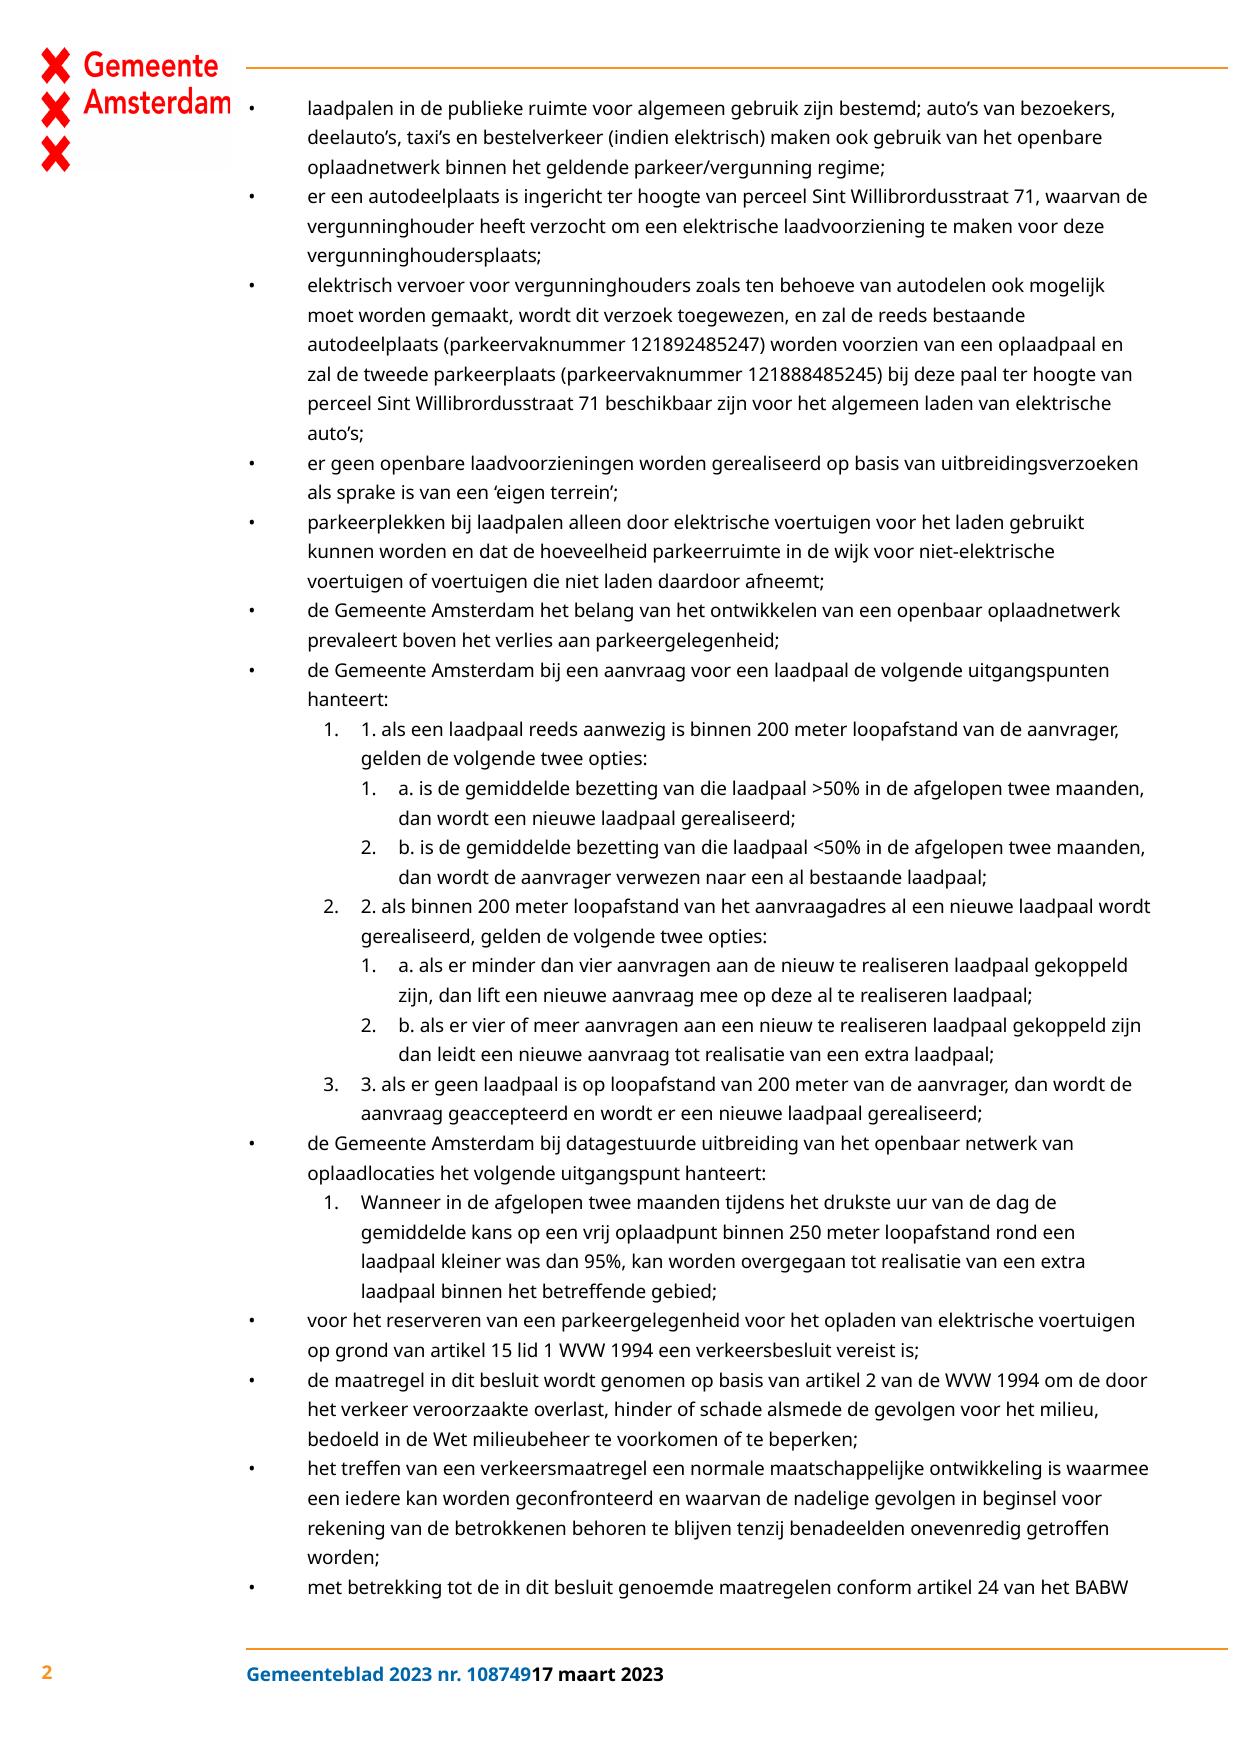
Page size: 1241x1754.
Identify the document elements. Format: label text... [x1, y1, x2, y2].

picture [41, 47, 231, 172]
list 1. als een laadpaal reeds aanwezig is binnen 200 meter loopafstand van de aanvrager, gelden de volgende twee opties: [323, 716, 1152, 771]
list Wanneer in de afgelopen twee maanden tijdens het drukste uur van de dag de gemiddelde kans op een vrij oplaadpunt binnen 250 meter loopafstand rond een laadpaal kleiner was dan 95%, kan worden overgegaan tot realisatie van een extra laadpaal binnen het betreffende gebied; [323, 1189, 1152, 1304]
list b. als er vier of meer aanvragen aan een nieuw te realiseren laadpaal gekoppeld zijn dan leidt een nieuwe aanvraag tot realisatie van een extra laadpaal; [361, 1012, 1152, 1067]
list parkeerplekken bij laadpalen alleen door elektrische voertuigen voor het laden gebruikt kunnen worden en dat de hoeveelheid parkeerruimte in de wijk voor niet-elektrische voertuigen of voertuigen die niet laden daardoor afneemt; [248, 509, 1152, 594]
list 2. als binnen 200 meter loopafstand van het aanvraagadres al een nieuwe laadpaal wordt gerealiseerd, gelden de volgende twee opties: [323, 893, 1152, 949]
list de maatregel in dit besluit wordt genomen op basis van artikel 2 van de WVW 1994 om de door het verkeer veroorzaakte overlast, hinder of schade alsmede de gevolgen voor het milieu, bedoeld in de Wet milieubeheer te voorkomen of te beperken; [248, 1367, 1152, 1452]
list de Gemeente Amsterdam bij datagestuurde uitbreiding van het openbaar netwerk van oplaadlocaties het volgende uitgangspunt hanteert: [248, 1130, 1152, 1186]
list a. als er minder dan vier aanvragen aan de nieuw te realiseren laadpaal gekoppeld zijn, dan lift een nieuwe aanvraag mee op deze al te realiseren laadpaal; [361, 953, 1152, 1008]
list de Gemeente Amsterdam bij een aanvraag voor een laadpaal de volgende uitgangspunten hanteert: [248, 657, 1152, 712]
list laadpalen in de publieke ruimte voor algemeen gebruik zijn bestemd; auto’s van bezoekers, deelauto’s, taxi’s en bestelverkeer (indien elektrisch) maken ook gebruik van het openbare oplaadnetwerk binnen het geldende parkeer/vergunning regime; [248, 95, 1152, 180]
list het treffen van een verkeersmaatregel een normale maatschappelijke ontwikkeling is waarmee een iedere kan worden geconfronteerd en waarvan de nadelige gevolgen in beginsel voor rekening van de betrokkenen behoren te blijven tenzij benadeelden onevenredig getroffen worden; [248, 1456, 1152, 1570]
list elektrisch vervoer voor vergunninghouders zoals ten behoeve van autodelen ook mogelijk moet worden gemaakt, wordt dit verzoek toegewezen, en zal de reeds bestaande autodeelplaats (parkeervaknummer 121892485247) worden voorzien van een oplaadpaal en zal de tweede parkeerplaats (parkeervaknummer 121888485245) bij deze paal ter hoogte van perceel Sint Willibrordusstraat 71 beschikbaar zijn voor het algemeen laden van elektrische auto’s; [248, 272, 1152, 446]
list met betrekking tot de in dit besluit genoemde maatregelen conform artikel 24 van het BABW [248, 1574, 1152, 1600]
list a. is de gemiddelde bezetting van die laadpaal >50% in de afgelopen twee maanden, dan wordt een nieuwe laadpaal gerealiseerd; [361, 775, 1152, 831]
list b. is de gemiddelde bezetting van die laadpaal <50% in de afgelopen twee maanden, dan wordt de aanvrager verwezen naar een al bestaande laadpaal; [361, 834, 1152, 890]
list 3. als er geen laadpaal is op loopafstand van 200 meter van de aanvrager, dan wordt de aanvraag geaccepteerd en wordt er een nieuwe laadpaal gerealiseerd; [323, 1071, 1152, 1126]
list er een autodeelplaats is ingericht ter hoogte van perceel Sint Willibrordusstraat 71, waarvan de vergunninghouder heeft verzocht om een elektrische laadvoorziening te maken voor deze vergunninghoudersplaats; [248, 183, 1152, 268]
list voor het reserveren van een parkeergelegenheid voor het opladen van elektrische voertuigen op grond van artikel 15 lid 1 WVW 1994 een verkeersbesluit vereist is; [248, 1308, 1152, 1363]
list er geen openbare laadvoorzieningen worden gerealiseerd op basis van uitbreidingsverzoeken als sprake is van een ‘eigen terrein’; [248, 450, 1152, 505]
list de Gemeente Amsterdam het belang van het ontwikkelen van een openbaar oplaadnetwerk prevaleert boven het verlies aan parkeergelegenheid; [248, 598, 1152, 653]
